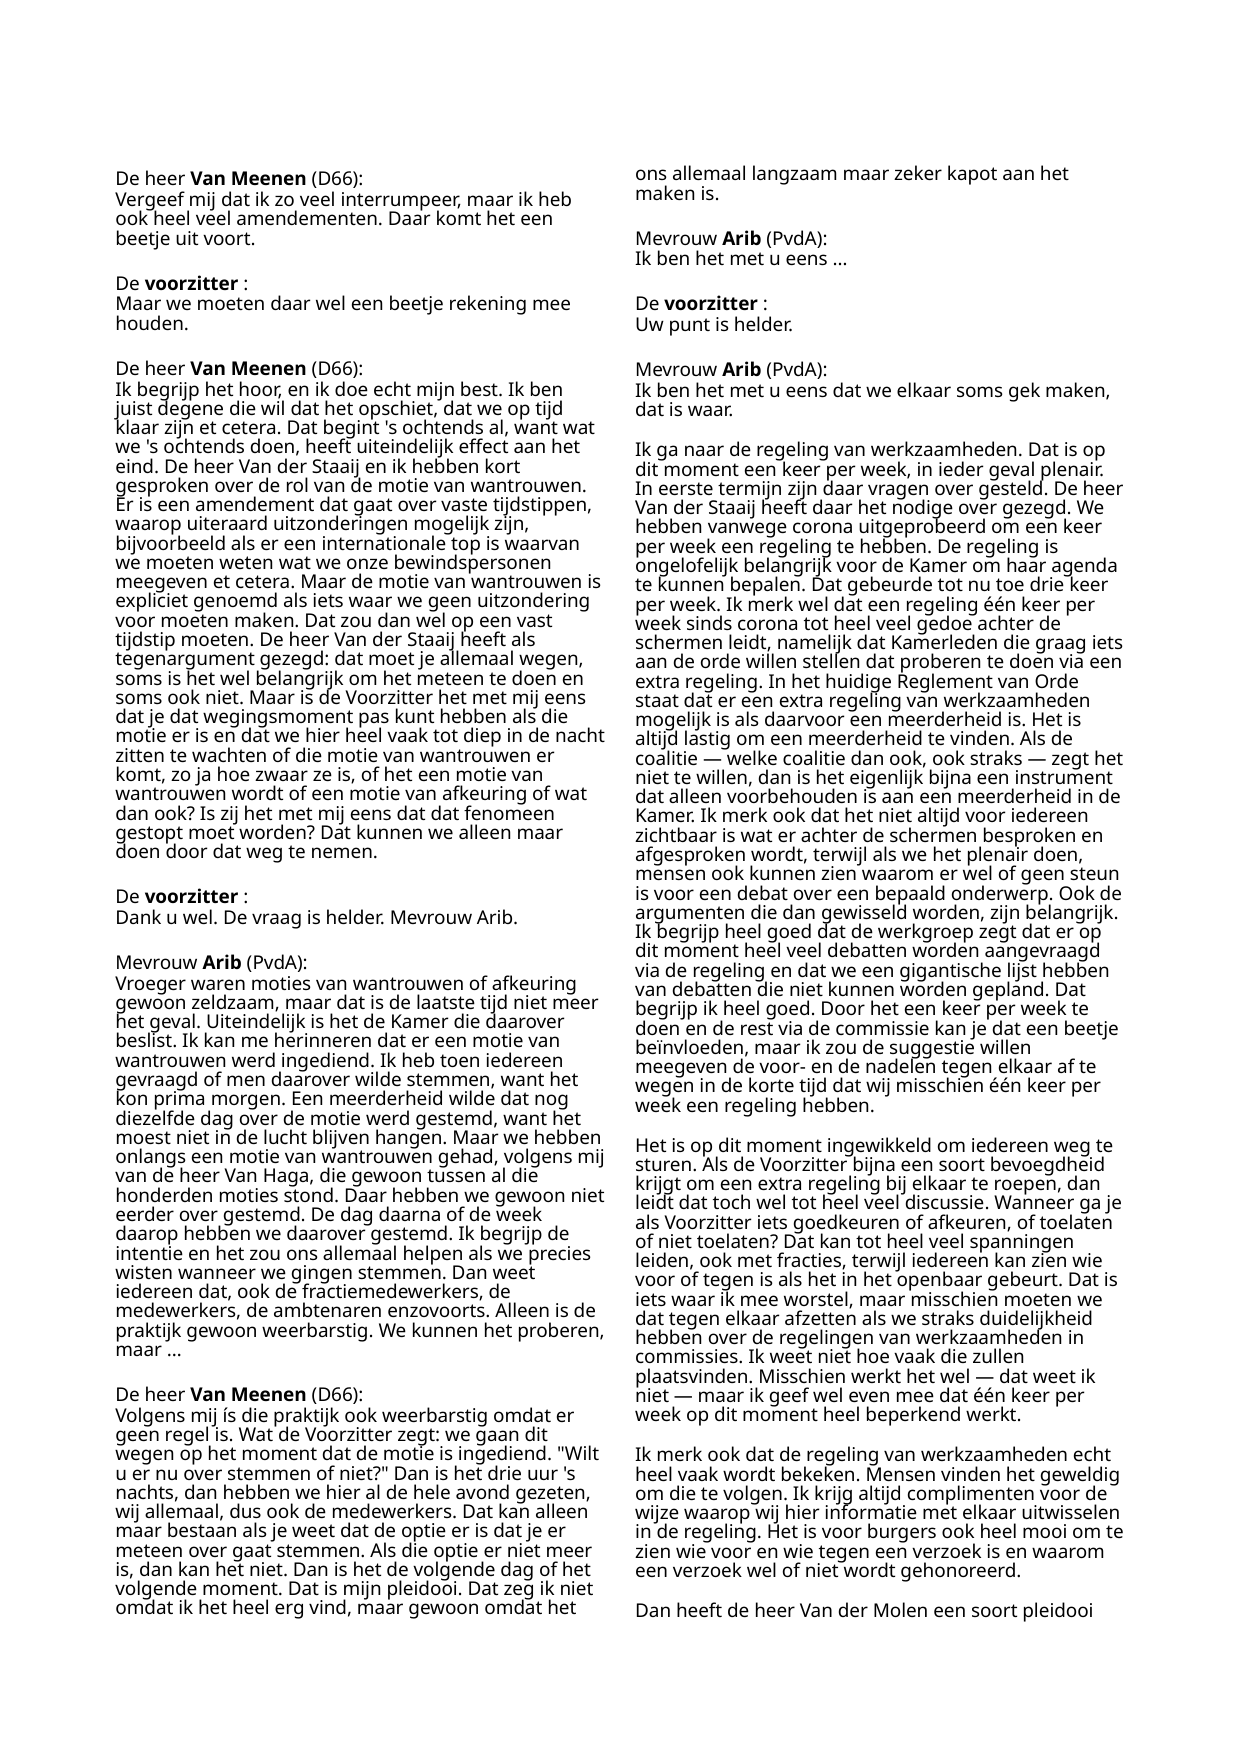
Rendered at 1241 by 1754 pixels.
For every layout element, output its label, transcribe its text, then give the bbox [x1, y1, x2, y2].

text De voorzitter : [115, 270, 605, 295]
text Ik merk ook dat de regeling van werkzaamheden echt heel vaak wordt bekeken. Mensen vinden het geweldig om die te volgen. Ik krijg altijd complimenten voor de wijze waarop wij hier informatie met elkaar uitwisselen in de regeling. Het is voor burgers ook heel mooi om te zien wie voor en wie tegen een verzoek is en waarom een verzoek wel of niet wordt gehonoreerd. [635, 1446, 1125, 1581]
text Maar we moeten daar wel een beetje rekening mee houden. [115, 295, 605, 334]
text Ik ben het met u eens … [635, 250, 1125, 270]
text Dan heeft de heer Van der Molen een soort pleidooi [635, 1602, 1125, 1621]
text Ik ga naar de regeling van werkzaamheden. Dat is op dit moment een keer per week, in ieder geval plenair. In eerste termijn zijn daar vragen over gesteld. De heer Van der Staaij heeft daar het nodige over gezegd. We hebben vanwege corona uitgeprobeerd om een keer per week een regeling te hebben. De regeling is ongelofelijk belangrijk voor de Kamer om haar agenda te kunnen bepalen. Dat gebeurde tot nu toe drie keer per week. Ik merk wel dat een regeling één keer per week sinds corona tot heel veel gedoe achter de schermen leidt, namelijk dat Kamerleden die graag iets aan de orde willen stellen dat proberen te doen via een extra regeling. In het huidige Reglement van Orde staat dat er een extra regeling van werkzaamheden mogelijk is als daarvoor een meerderheid is. Het is altijd lastig om een meerderheid te vinden. Als de coalitie — welke coalitie dan ook, ook straks — zegt het niet te willen, dan is het eigenlijk bijna een instrument dat alleen voorbehouden is aan een meerderheid in de Kamer. Ik merk ook dat het niet altijd voor iedereen zichtbaar is wat er achter de schermen besproken en afgesproken wordt, terwijl als we het plenair doen, mensen ook kunnen zien waarom er wel of geen steun is voor een debat over een bepaald onderwerp. Ook de argumenten die dan gewisseld worden, zijn belangrijk. Ik begrijp heel goed dat de werkgroep zegt dat er op dit moment heel veel debatten worden aangevraagd via de regeling en dat we een gigantische lijst hebben van debatten die niet kunnen worden gepland. Dat begrijp ik heel goed. Door het een keer per week te doen en de rest via de commissie kan je dat een beetje beïnvloeden, maar ik zou de suggestie willen meegeven de voor- en de nadelen tegen elkaar af te wegen in de korte tijd dat wij misschien één keer per week een regeling hebben. [635, 441, 1125, 1116]
text ons allemaal langzaam maar zeker kapot aan het maken is. [635, 165, 1125, 204]
text Ik begrijp het hoor, en ik doe echt mijn best. Ik ben juist degene die wil dat het opschiet, dat we op tijd klaar zijn et cetera. Dat begint 's ochtends al, want wat we 's ochtends doen, heeft uiteindelijk effect aan het eind. De heer Van der Staaij en ik hebben kort gesproken over de rol van de motie van wantrouwen. Er is een amendement dat gaat over vaste tijdstippen, waarop uiteraard uitzonderingen mogelijk zijn, bijvoorbeeld als er een internationale top is waarvan we moeten weten wat we onze bewindspersonen meegeven et cetera. Maar de motie van wantrouwen is expliciet genoemd als iets waar we geen uitzondering voor moeten maken. Dat zou dan wel op een vast tijdstip moeten. De heer Van der Staaij heeft als tegenargument gezegd: dat moet je allemaal wegen, soms is het wel belangrijk om het meteen te doen en soms ook niet. Maar is de Voorzitter het met mij eens dat je dat wegingsmoment pas kunt hebben als die motie er is en dat we hier heel vaak tot diep in de nacht zitten te wachten of die motie van wantrouwen er komt, zo ja hoe zwaar ze is, of het een motie van wantrouwen wordt of een motie van afkeuring of wat dan ook? Is zij het met mij eens dat dat fenomeen gestopt moet worden? Dat kunnen we alleen maar doen door dat weg te nemen. [115, 381, 605, 862]
text Vergeef mij dat ik zo veel interrumpeer, maar ik heb ook heel veel amendementen. Daar komt het een beetje uit voort. [115, 191, 605, 249]
text Vroeger waren moties van wantrouwen of afkeuring gewoon zeldzaam, maar dat is de laatste tijd niet meer het geval. Uiteindelijk is het de Kamer die daarover beslist. Ik kan me herinneren dat er een motie van wantrouwen werd ingediend. Ik heb toen iedereen gevraagd of men daarover wilde stemmen, want het kon prima morgen. Een meerderheid wilde dat nog diezelfde dag over de motie werd gestemd, want het moest niet in de lucht blijven hangen. Maar we hebben onlangs een motie van wantrouwen gehad, volgens mij van de heer Van Haga, die gewoon tussen al die honderden moties stond. Daar hebben we gewoon niet eerder over gestemd. De dag daarna of de week daarop hebben we daarover gestemd. Ik begrijp de intentie en het zou ons allemaal helpen als we precies wisten wanneer we gingen stemmen. Dan weet iedereen dat, ook de fractiemedewerkers, de medewerkers, de ambtenaren enzovoorts. Alleen is de praktijk gewoon weerbarstig. We kunnen het proberen, maar … [115, 975, 605, 1360]
text De heer Van Meenen (D66): [115, 355, 605, 381]
text Mevrouw Arib (PvdA): [635, 356, 1125, 382]
text Het is op dit moment ingewikkeld om iedereen weg te sturen. Als de Voorzitter bijna een soort bevoegdheid krijgt om een extra regeling bij elkaar te roepen, dan leidt dat toch wel tot heel veel discussie. Wanneer ga je als Voorzitter iets goedkeuren of afkeuren, of toelaten of niet toelaten? Dat kan tot heel veel spanningen leiden, ook met fracties, terwijl iedereen kan zien wie voor of tegen is als het in het openbaar gebeurt. Dat is iets waar ik mee worstel, maar misschien moeten we dat tegen elkaar afzetten als we straks duidelijkheid hebben over de regelingen van werkzaamheden in commissies. Ik weet niet hoe vaak die zullen plaatsvinden. Misschien werkt het wel — dat weet ik niet — maar ik geef wel even mee dat één keer per week op dit moment heel beperkend werkt. [635, 1137, 1125, 1426]
text Uw punt is helder. [635, 316, 1125, 336]
text Mevrouw Arib (PvdA): [635, 225, 1125, 250]
text De voorzitter : [115, 883, 605, 909]
text Volgens mij ís die praktijk ook weerbarstig omdat er geen regel is. Wat de Voorzitter zegt: we gaan dit wegen op het moment dat de motie is ingediend. "Wilt u er nu over stemmen of niet?" Dan is het drie uur 's nachts, dan hebben we hier al de hele avond gezeten, wij allemaal, dus ook de medewerkers. Dat kan alleen maar bestaan als je weet dat de optie er is dat je er meteen over gaat stemmen. Als die optie er niet meer is, dan kan het niet. Dan is het de volgende dag of het volgende moment. Dat is mijn pleidooi. Dat zeg ik niet omdat ik het heel erg vind, maar gewoon omdat het [115, 1407, 605, 1619]
text De heer Van Meenen (D66): [115, 165, 605, 191]
text Ik ben het met u eens dat we elkaar soms gek maken, dat is waar. [635, 382, 1125, 421]
text De voorzitter : [635, 291, 1125, 316]
text Dank u wel. De vraag is helder. Mevrouw Arib. [115, 909, 605, 928]
text Mevrouw Arib (PvdA): [115, 949, 605, 975]
text De heer Van Meenen (D66): [115, 1381, 605, 1407]
